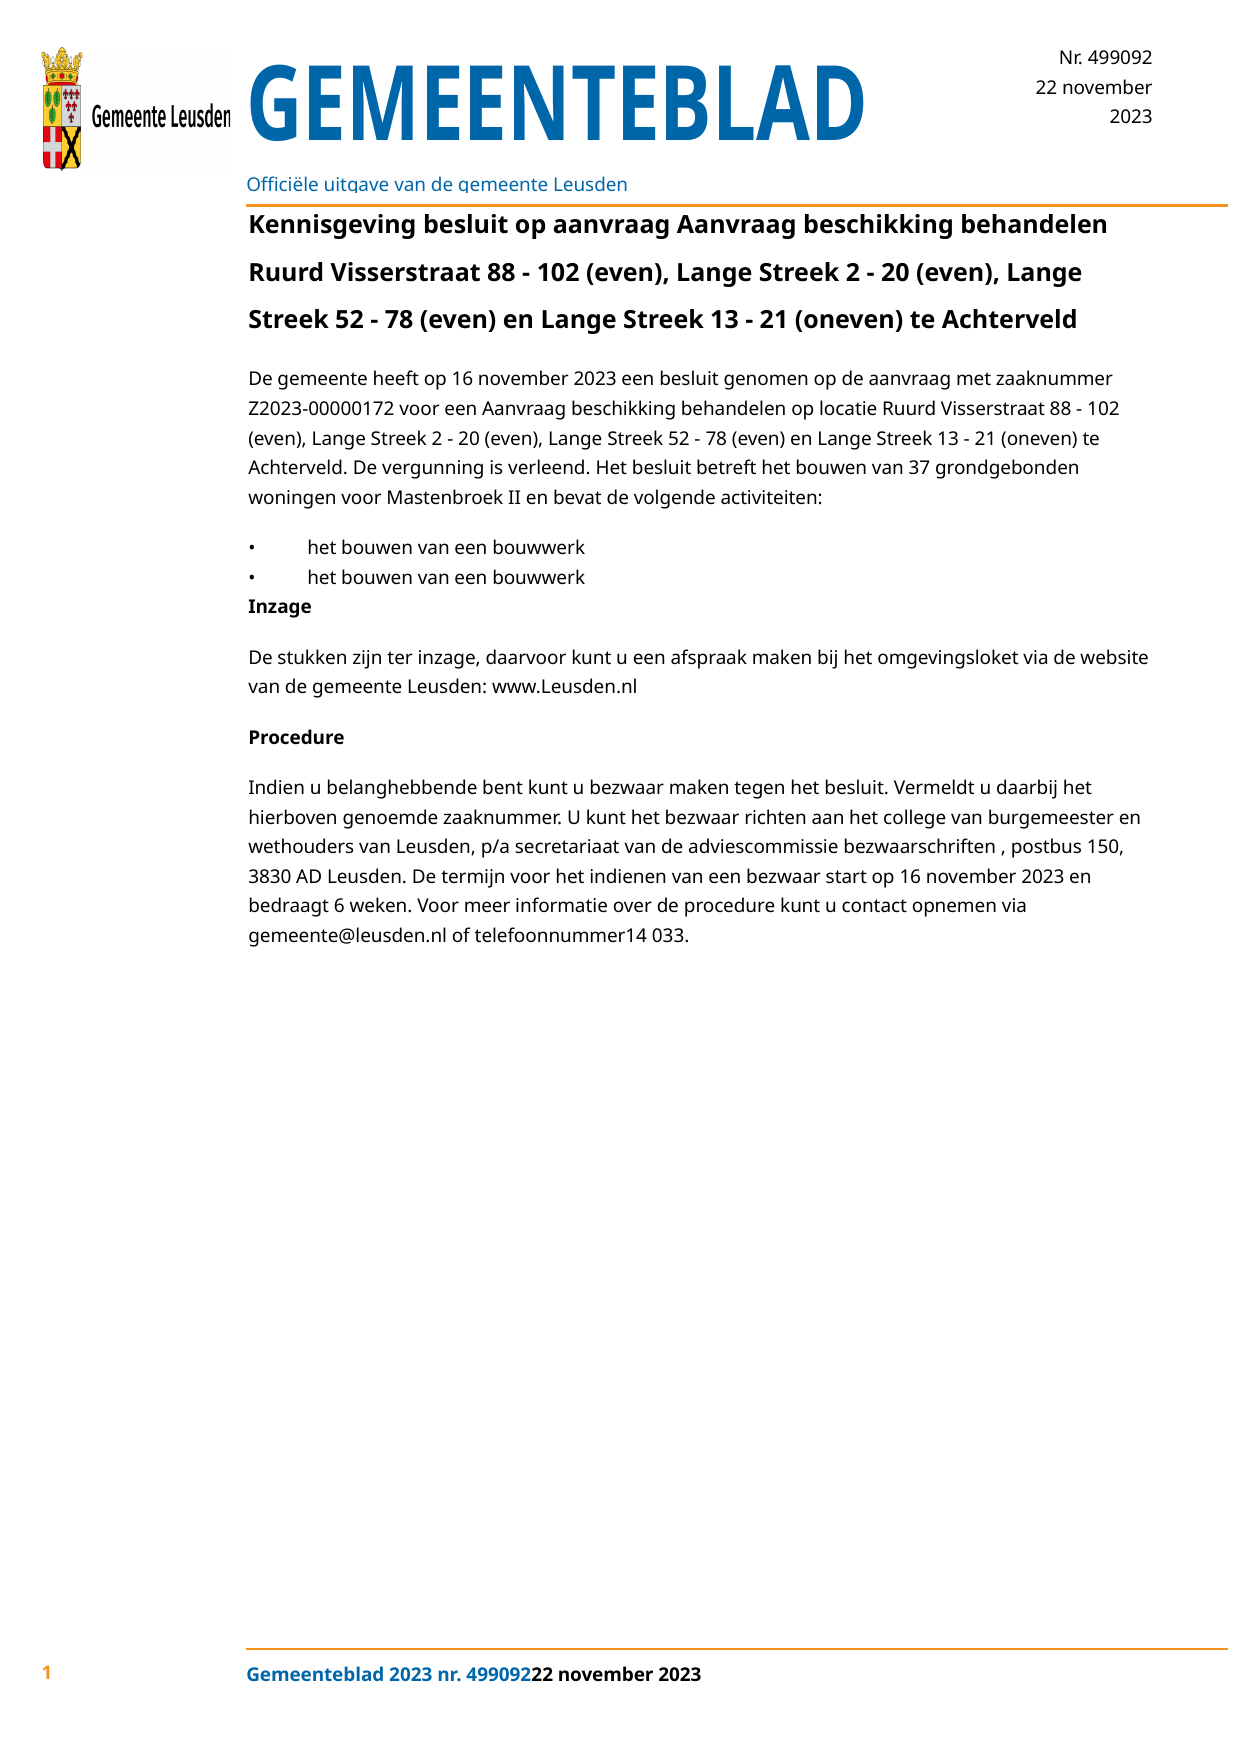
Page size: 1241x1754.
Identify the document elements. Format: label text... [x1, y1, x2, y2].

text Indien u belanghebbende bent kunt u bezwaar maken tegen het besluit. Vermeldt u daarbij het hierboven genoemde zaaknummer. U kunt het bezwaar richten aan het college van burgemeester en wethouders van Leusden, p/a secretariaat van de adviescommissie bezwaarschriften , postbus 150, 3830 AD Leusden. De termijn voor het indienen van een bezwaar start op 16 november 2023 en bedraagt 6 weken. Voor meer informatie over de procedure kunt u contact opnemen via gemeente@leusden.nl of telefoonnummer14 033. [248, 774, 1152, 948]
list het bouwen van een bouwwerk [248, 564, 1152, 589]
text Inzage [248, 593, 1152, 619]
text De stukken zijn ter inzage, daarvoor kunt u een afspraak maken bij het omgevingsloket via de website van de gemeente Leusden: www.Leusden.nl [248, 644, 1152, 699]
text De gemeente heeft op 16 november 2023 een besluit genomen op de aanvraag met zaaknummer Z2023-00000172 voor een Aanvraag beschikking behandelen op locatie Ruurd Visserstraat 88 - 102 (even), Lange Streek 2 - 20 (even), Lange Streek 52 - 78 (even) en Lange Streek 13 - 21 (oneven) te Achterveld. De vergunning is verleend. Het besluit betreft het bouwen van 37 grondgebonden woningen voor Mastenbroek II en bevat de volgende activiteiten: [248, 366, 1152, 509]
list het bouwen van een bouwwerk [248, 534, 1152, 560]
text Kennisgeving besluit op aanvraag Aanvraag beschikking behandelen Ruurd Visserstraat 88 - 102 (even), Lange Streek 2 - 20 (even), Lange Streek 52 - 78 (even) en Lange Streek 13 - 21 (oneven) te Achterveld [248, 207, 1152, 336]
picture [41, 47, 231, 172]
text Procedure [248, 724, 1152, 749]
